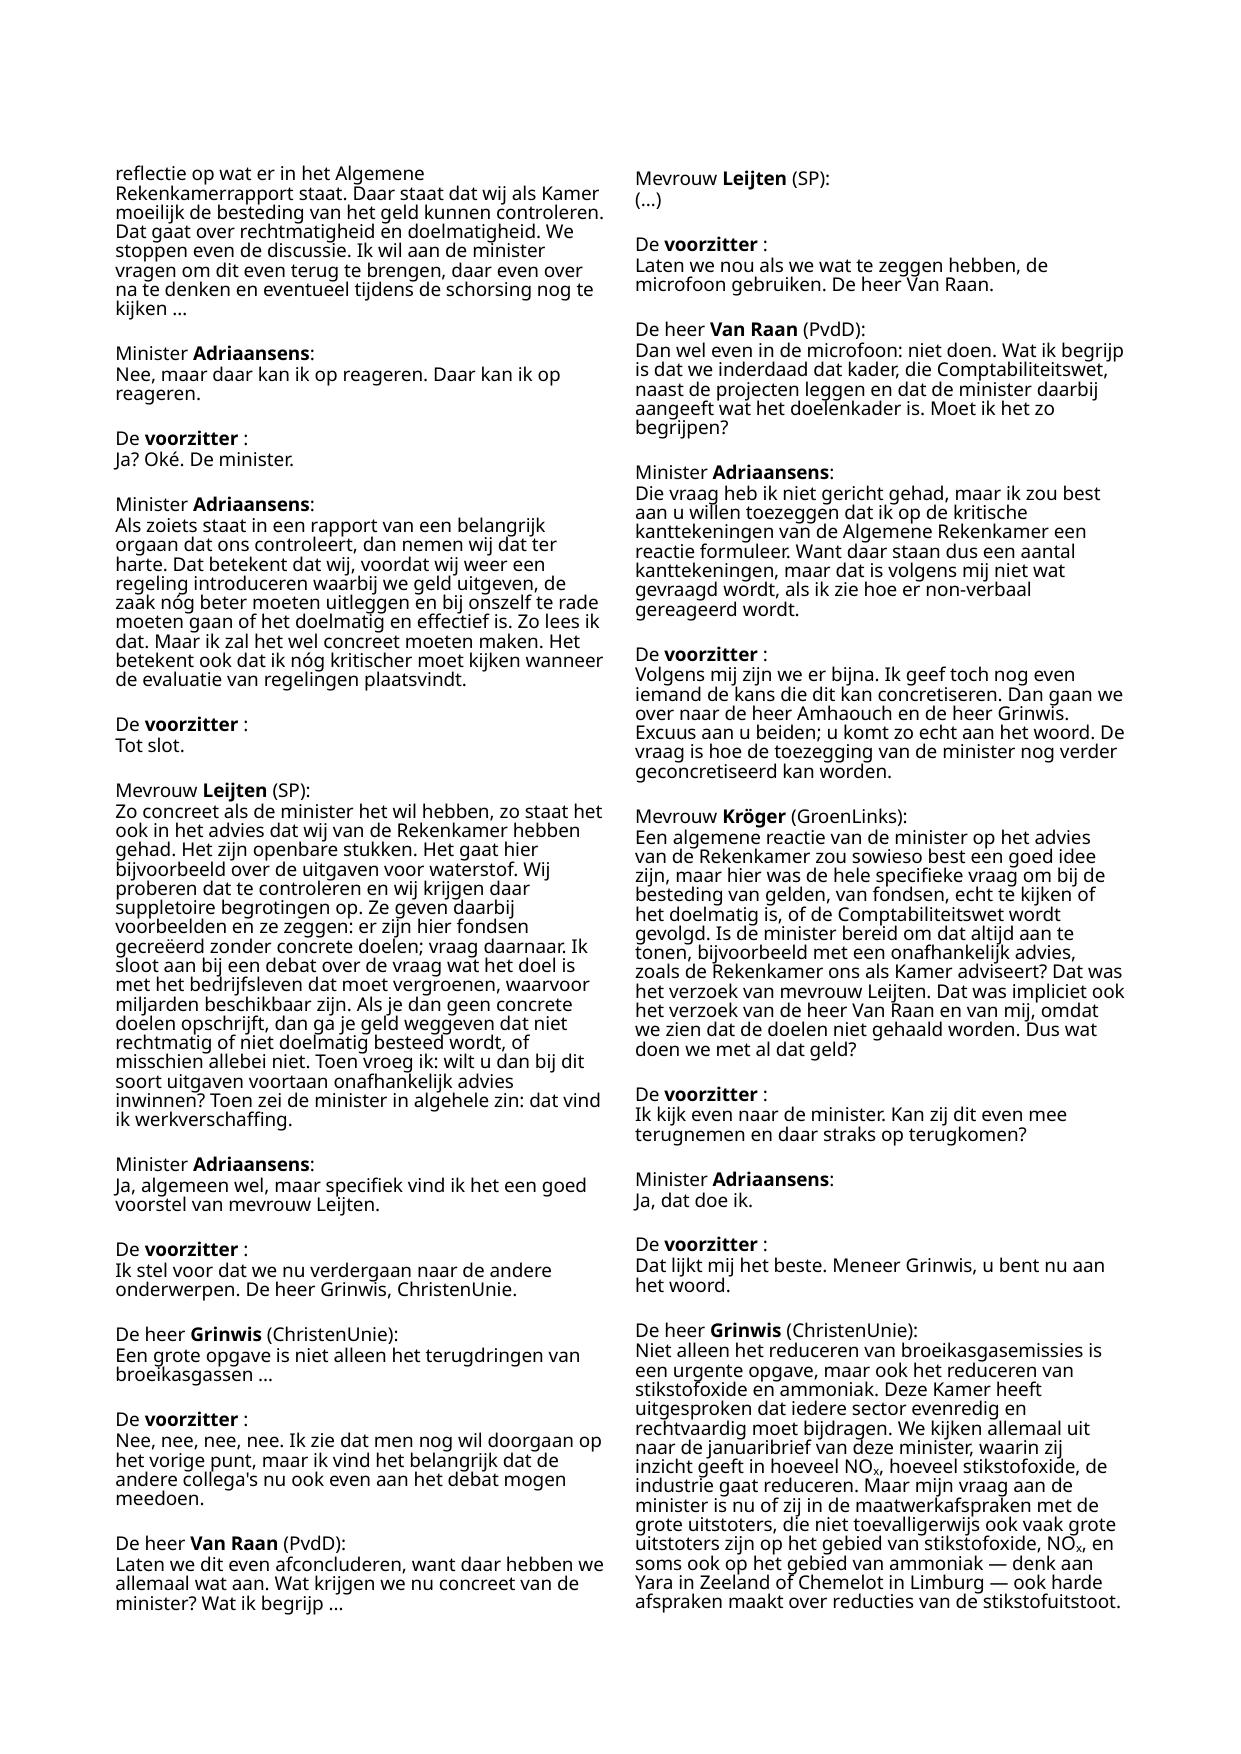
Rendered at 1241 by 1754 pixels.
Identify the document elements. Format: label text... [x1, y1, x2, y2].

text Ja? Oké. De minister. [115, 451, 605, 470]
text De voorzitter : [635, 1081, 1125, 1106]
text Ik stel voor dat we nu verdergaan naar de andere onderwerpen. De heer Grinwis, ChristenUnie. [115, 1262, 605, 1301]
text De heer Grinwis (ChristenUnie): [115, 1321, 605, 1347]
text Laten we dit even afconcluderen, want daar hebben we allemaal wat aan. Wat krijgen we nu concreet van de minister? Wat ik begrijp … [115, 1556, 605, 1614]
text reflectie op wat er in het Algemene Rekenkamerrapport staat. Daar staat dat wij als Kamer moeilijk de besteding van het geld kunnen controleren. Dat gaat over rechtmatigheid en doelmatigheid. We stoppen even de discussie. Ik wil aan de minister vragen om dit even terug te brengen, daar even over na te denken en eventueel tijdens de schorsing nog te kijken … [115, 165, 605, 319]
text Zo concreet als de minister het wil hebben, zo staat het ook in het advies dat wij van de Rekenkamer hebben gehad. Het zijn openbare stukken. Het gaat hier bijvoorbeeld over de uitgaven voor waterstof. Wij proberen dat te controleren en wij krijgen daar suppletoire begrotingen op. Ze geven daarbij voorbeelden en ze zeggen: er zijn hier fondsen gecreëerd zonder concrete doelen; vraag daarnaar. Ik sloot aan bij een debat over de vraag wat het doel is met het bedrijfsleven dat moet vergroenen, waarvoor miljarden beschikbaar zijn. Als je dan geen concrete doelen opschrijft, dan ga je geld weggeven dat niet rechtmatig of niet doelmatig besteed wordt, of misschien allebei niet. Toen vroeg ik: wilt u dan bij dit soort uitgaven voortaan onafhankelijk advies inwinnen? Toen zei de minister in algehele zin: dat vind ik werkverschaffing. [115, 803, 605, 1130]
text Een algemene reactie van de minister op het advies van de Rekenkamer zou sowieso best een goed idee zijn, maar hier was de hele specifieke vraag om bij de besteding van gelden, van fondsen, echt te kijken of het doelmatig is, of de Comptabiliteitswet wordt gevolgd. Is de minister bereid om dat altijd aan te tonen, bijvoorbeeld met een onafhankelijk advies, zoals de Rekenkamer ons als Kamer adviseert? Dat was het verzoek van mevrouw Leijten. Dat was impliciet ook het verzoek van de heer Van Raan en van mij, omdat we zien dat de doelen niet gehaald worden. Dus wat doen we met al dat geld? [635, 829, 1125, 1060]
text Als zoiets staat in een rapport van een belangrijk orgaan dat ons controleert, dan nemen wij dat ter harte. Dat betekent dat wij, voordat wij weer een regeling introduceren waarbij we geld uitgeven, de zaak nóg beter moeten uitleggen en bij onszelf te rade moeten gaan of het doelmatig en effectief is. Zo lees ik dat. Maar ik zal het wel concreet moeten maken. Het betekent ook dat ik nóg kritischer moet kijken wanneer de evaluatie van regelingen plaatsvindt. [115, 517, 605, 690]
text Tot slot. [115, 737, 605, 756]
text De voorzitter : [115, 1236, 605, 1262]
text Mevrouw Leijten (SP): [115, 777, 605, 803]
text (…) [635, 191, 1125, 210]
text Minister Adriaansens: [115, 340, 605, 366]
text De heer Van Raan (PvdD): [115, 1530, 605, 1556]
text De voorzitter : [115, 711, 605, 737]
text Nee, maar daar kan ik op reageren. Daar kan ik op reageren. [115, 366, 605, 404]
text Volgens mij zijn we er bijna. Ik geef toch nog even iemand de kans die dit kan concretiseren. Dan gaan we over naar de heer Amhaouch en de heer Grinwis. Excuus aan u beiden; u komt zo echt aan het woord. De vraag is hoe de toezegging van de minister nog verder geconcretiseerd kan worden. [635, 666, 1125, 782]
text Ja, algemeen wel, maar specifiek vind ik het een goed voorstel van mevrouw Leijten. [115, 1177, 605, 1216]
text De voorzitter : [635, 231, 1125, 257]
text Mevrouw Kröger (GroenLinks): [635, 803, 1125, 829]
text Nee, nee, nee, nee. Ik zie dat men nog wil doorgaan op het vorige punt, maar ik vind het belangrijk dat de andere collega's nu ook even aan het debat mogen meedoen. [115, 1432, 605, 1509]
text Mevrouw Leijten (SP): [635, 165, 1125, 191]
text De voorzitter : [635, 641, 1125, 666]
text De voorzitter : [115, 1407, 605, 1432]
text Dat lijkt mij het beste. Meneer Grinwis, u bent nu aan het woord. [635, 1257, 1125, 1296]
text De heer Van Raan (PvdD): [635, 316, 1125, 342]
text Laten we nou als we wat te zeggen hebben, de microfoon gebruiken. De heer Van Raan. [635, 257, 1125, 296]
text Ja, dat doe ik. [635, 1192, 1125, 1211]
text Een grote opgave is niet alleen het terugdringen van broeikasgassen … [115, 1347, 605, 1386]
text Minister Adriaansens: [115, 491, 605, 517]
text Minister Adriaansens: [635, 459, 1125, 485]
text De heer Grinwis (ChristenUnie): [635, 1317, 1125, 1342]
text De voorzitter : [115, 425, 605, 451]
text Minister Adriaansens: [115, 1151, 605, 1177]
text Niet alleen het reduceren van broeikasgasemissies is een urgente opgave, maar ook het reduceren van stikstofoxide en ammoniak. Deze Kamer heeft uitgesproken dat iedere sector evenredig en rechtvaardig moet bijdragen. We kijken allemaal uit naar de januaribrief van deze minister, waarin zij inzicht geeft in hoeveel NOx, hoeveel stikstofoxide, de industrie gaat reduceren. Maar mijn vraag aan de minister is nu of zij in de maatwerkafspraken met de grote uitstoters, die niet toevalligerwijs ook vaak grote uitstoters zijn op het gebied van stikstofoxide, NOx, en soms ook op het gebied van ammoniak — denk aan Yara in Zeeland of Chemelot in Limburg — ook harde afspraken maakt over reducties van de stikstofuitstoot. [635, 1342, 1125, 1612]
text Die vraag heb ik niet gericht gehad, maar ik zou best aan u willen toezeggen dat ik op de kritische kanttekeningen van de Algemene Rekenkamer een reactie formuleer. Want daar staan dus een aantal kanttekeningen, maar dat is volgens mij niet wat gevraagd wordt, als ik zie hoe er non-verbaal gereageerd wordt. [635, 485, 1125, 620]
text De voorzitter : [635, 1232, 1125, 1257]
text Ik kijk even naar de minister. Kan zij dit even mee terugnemen en daar straks op terugkomen? [635, 1106, 1125, 1145]
text Dan wel even in de microfoon: niet doen. Wat ik begrijp is dat we inderdaad dat kader, die Comptabiliteitswet, naast de projecten leggen en dat de minister daarbij aangeeft wat het doelenkader is. Moet ik het zo begrijpen? [635, 342, 1125, 438]
text Minister Adriaansens: [635, 1166, 1125, 1192]
